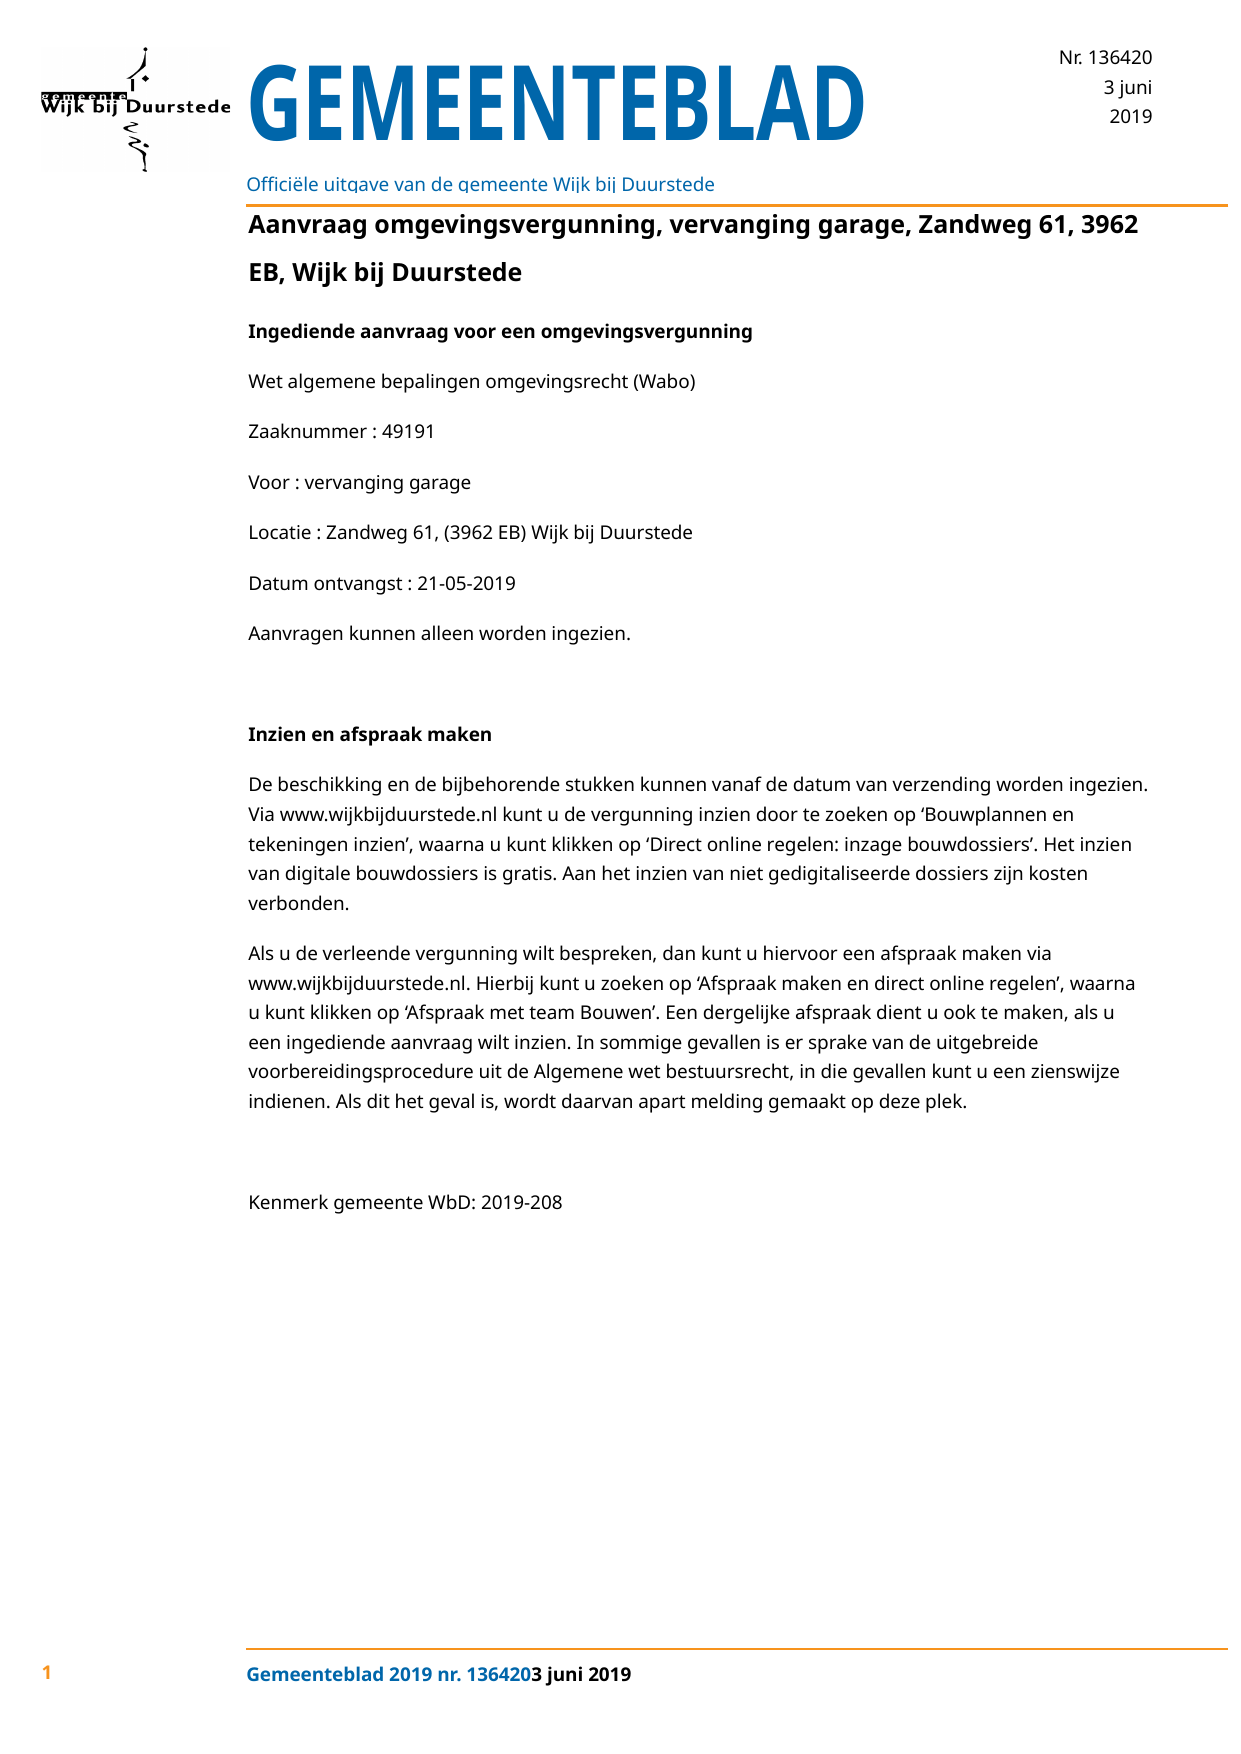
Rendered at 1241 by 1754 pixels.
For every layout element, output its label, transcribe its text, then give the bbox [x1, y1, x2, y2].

text Zaaknummer : 49191 [248, 419, 1152, 444]
text Voor : vervanging garage [248, 469, 1152, 495]
picture [41, 47, 231, 172]
text Ingediende aanvraag voor een omgevingsvergunning [248, 318, 1152, 344]
text Wet algemene bepalingen omgevingsrecht (Wabo) [248, 368, 1152, 394]
text Aanvragen kunnen alleen worden ingezien. [248, 620, 1152, 646]
text Aanvraag omgevingsvergunning, vervanging garage, Zandweg 61, 3962 EB, Wijk bij Duurstede [248, 207, 1152, 288]
text Als u de verleende vergunning wilt bespreken, dan kunt u hiervoor een afspraak maken via www.wijkbijduurstede.nl. Hierbij kunt u zoeken op ‘Afspraak maken en direct online regelen’, waarna u kunt klikken op ‘Afspraak met team Bouwen’. Een dergelijke afspraak dient u ook te maken, als u een ingediende aanvraag wilt inzien. In sommige gevallen is er sprake van de uitgebreide voorbereidingsprocedure uit de Algemene wet bestuursrecht, in die gevallen kunt u een zienswijze indienen. Als dit het geval is, wordt daarvan apart melding gemaakt op deze plek. [248, 940, 1152, 1114]
text Datum ontvangst : 21-05-2019 [248, 570, 1152, 596]
text Kenmerk gemeente WbD: 2019-208 [248, 1189, 1152, 1215]
text Locatie : Zandweg 61, (3962 EB) Wijk bij Duurstede [248, 519, 1152, 545]
text Inzien en afspraak maken [248, 721, 1152, 747]
text De beschikking en de bijbehorende stukken kunnen vanaf de datum van verzending worden ingezien. Via www.wijkbijduurstede.nl kunt u de vergunning inzien door te zoeken op ‘Bouwplannen en tekeningen inzien’, waarna u kunt klikken op ‘Direct online regelen: inzage bouwdossiers’. Het inzien van digitale bouwdossiers is gratis. Aan het inzien van niet gedigitaliseerde dossiers zijn kosten verbonden. [248, 772, 1152, 916]
